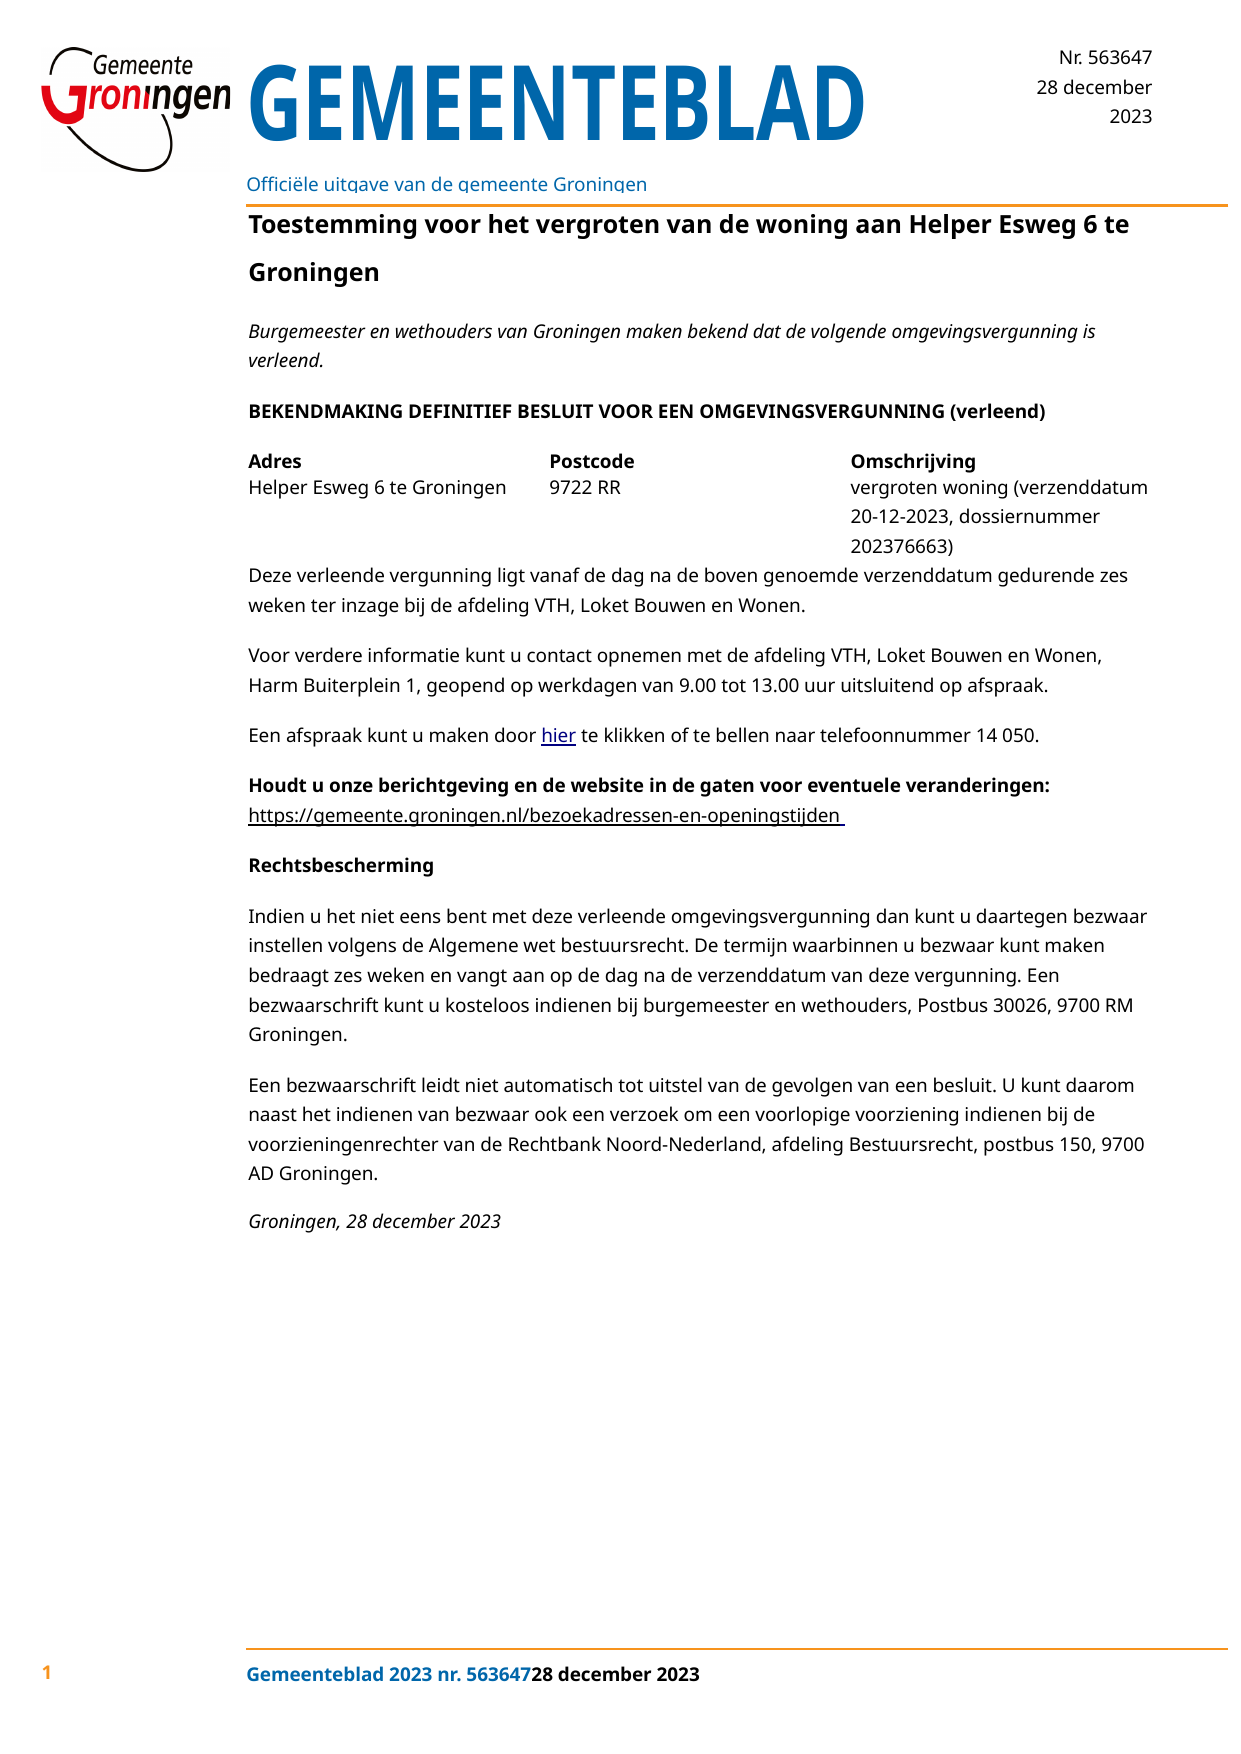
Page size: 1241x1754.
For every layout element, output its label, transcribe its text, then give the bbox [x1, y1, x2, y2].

text Een afspraak kunt u maken door hier te klikken of te bellen naar telefoonnummer 14 050. [248, 722, 1152, 748]
text Deze verleende vergunning ligt vanaf de dag na de boven genoemde verzenddatum gedurende zes weken ter inzage bij de afdeling VTH, Loket Bouwen en Wonen. [248, 562, 1152, 618]
text Houdt u onze berichtgeving en de website in de gaten voor eventuele veranderingen: https://gemeente.groningen.nl/bezoekadressen-en-openingstijden [248, 773, 1152, 828]
text Voor verdere informatie kunt u contact opnemen met de afdeling VTH, Loket Bouwen en Wonen, Harm Buiterplein 1, geopend op werkdagen van 9.00 tot 13.00 uur uitsluitend op afspraak. [248, 642, 1152, 698]
text Toestemming voor het vergroten van de woning aan Helper Esweg 6 te Groningen [248, 207, 1152, 288]
text Rechtsbescherming [248, 853, 1152, 878]
table_header Postcode [549, 449, 850, 474]
table_header Adres [248, 449, 549, 474]
text Een bezwaarschrift leidt niet automatisch tot uitstel van de gevolgen van een besluit. U kunt daarom naast het indienen van bezwaar ook een verzoek om een voorlopige voorziening indienen bij de voorzieningenrechter van de Rechtbank Noord-Nederland, afdeling Bestuursrecht, postbus 150, 9700 AD Groningen. [248, 1072, 1152, 1186]
text Burgemeester en wethouders van Groningen maken bekend dat de volgende omgevingsvergunning is verleend. [248, 318, 1152, 373]
table_cell vergroten woning (verzenddatum 20-12-2023, dossiernummer 202376663) [850, 474, 1152, 559]
table_cell 9722 RR [549, 474, 850, 559]
text Groningen, 28 december 2023 [248, 1208, 1152, 1234]
text BEKENDMAKING DEFINITIEF BESLUIT VOOR EEN OMGEVINGSVERGUNNING (verleend) [248, 398, 1152, 424]
table_cell Helper Esweg 6 te Groningen [248, 474, 549, 559]
picture [41, 47, 231, 172]
table_header Omschrijving [850, 449, 1152, 474]
text Indien u het niet eens bent met deze verleende omgevingsvergunning dan kunt u daartegen bezwaar instellen volgens de Algemene wet bestuursrecht. De termijn waarbinnen u bezwaar kunt maken bedraagt zes weken en vangt aan op de dag na de verzenddatum van deze vergunning. Een bezwaarschrift kunt u kosteloos indienen bij burgemeester en wethouders, Postbus 30026, 9700 RM Groningen. [248, 903, 1152, 1047]
